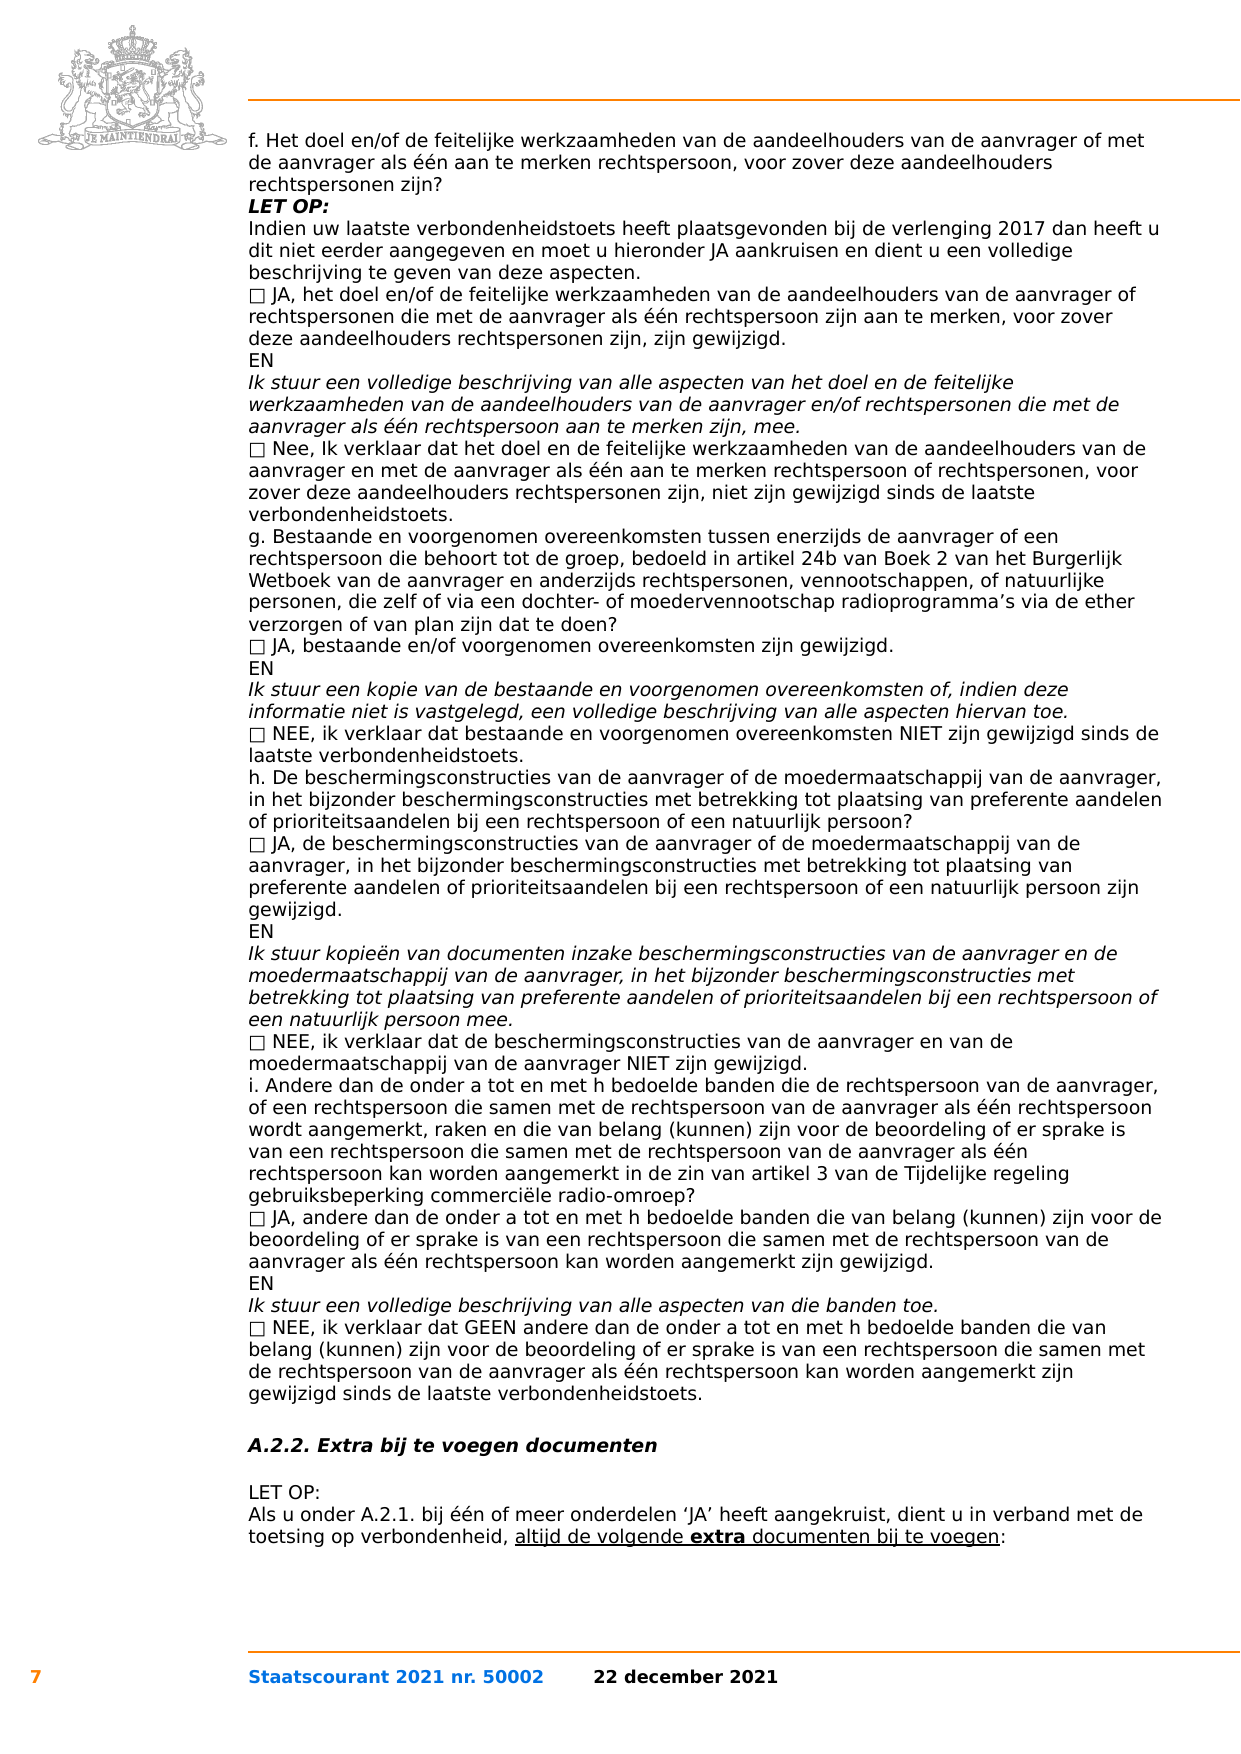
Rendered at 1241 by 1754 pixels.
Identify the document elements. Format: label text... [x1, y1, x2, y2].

text Ik stuur een volledige beschrijving van alle aspecten van die banden toe. [248, 1295, 1163, 1317]
text EN [248, 350, 1163, 372]
text Indien uw laatste verbondenheidstoets heeft plaatsgevonden bij de verlenging 2017 dan heeft u dit niet eerder aangegeven en moet u hieronder JA aankruisen en dient u een volledige beschrijving te geven van deze aspecten. [248, 218, 1163, 284]
text f. Het doel en/of de feitelijke werkzaamheden van de aandeelhouders van de aanvrager of met de aanvrager als één aan te merken rechtspersoon, voor zover deze aandeelhouders rechtspersonen zijn? [248, 130, 1163, 196]
text i. Andere dan de onder a tot en met h bedoelde banden die de rechtspersoon van de aanvrager, of een rechtspersoon die samen met de rechtspersoon van de aanvrager als één rechtspersoon wordt aangemerkt, raken en die van belang (kunnen) zijn voor de beoordeling of er sprake is van een rechtspersoon die samen met de rechtspersoon van de aanvrager als één rechtspersoon kan worden aangemerkt in de zin van artikel 3 van de Tijdelijke regeling gebruiksbeperking commerciële radio-omroep? [248, 1075, 1163, 1207]
text □ JA, andere dan de onder a tot en met h bedoelde banden die van belang (kunnen) zijn voor de beoordeling of er sprake is van een rechtspersoon die samen met de rechtspersoon van de aanvrager als één rechtspersoon kan worden aangemerkt zijn gewijzigd. [248, 1207, 1163, 1273]
text EN [248, 1273, 1163, 1295]
text □ Nee, Ik verklaar dat het doel en de feitelijke werkzaamheden van de aandeelhouders van de aanvrager en met de aanvrager als één aan te merken rechtspersoon of rechtspersonen, voor zover deze aandeelhouders rechtspersonen zijn, niet zijn gewijzigd sinds de laatste verbondenheidstoets. [248, 438, 1163, 526]
text □ NEE, ik verklaar dat GEEN andere dan de onder a tot en met h bedoelde banden die van belang (kunnen) zijn voor de beoordeling of er sprake is van een rechtspersoon die samen met de rechtspersoon van de aanvrager als één rechtspersoon kan worden aangemerkt zijn gewijzigd sinds de laatste verbondenheidstoets. [248, 1317, 1163, 1405]
text h. De beschermingsconstructies van de aanvrager of de moedermaatschappij van de aanvrager, in het bijzonder beschermingsconstructies met betrekking tot plaatsing van preferente aandelen of prioriteitsaandelen bij een rechtspersoon of een natuurlijk persoon? [248, 767, 1163, 833]
text Ik stuur een kopie van de bestaande en voorgenomen overeenkomsten of, indien deze informatie niet is vastgelegd, een volledige beschrijving van alle aspecten hiervan toe. [248, 679, 1163, 723]
subtitle A.2.2. Extra bij te voegen documenten [248, 1435, 1163, 1457]
text □ JA, de beschermingsconstructies van de aanvrager of de moedermaatschappij van de aanvrager, in het bijzonder beschermingsconstructies met betrekking tot plaatsing van preferente aandelen of prioriteitsaandelen bij een rechtspersoon of een natuurlijk persoon zijn gewijzigd. [248, 833, 1163, 921]
text □ JA, het doel en/of de feitelijke werkzaamheden van de aandeelhouders van de aanvrager of rechtspersonen die met de aanvrager als één rechtspersoon zijn aan te merken, voor zover deze aandeelhouders rechtspersonen zijn, zijn gewijzigd. [248, 284, 1163, 350]
text □ JA, bestaande en/of voorgenomen overeenkomsten zijn gewijzigd. [248, 635, 1163, 657]
text LET OP: [248, 196, 1163, 218]
text LET OP: [248, 1482, 1163, 1504]
text □ NEE, ik verklaar dat bestaande en voorgenomen overeenkomsten NIET zijn gewijzigd sinds de laatste verbondenheidstoets. [248, 723, 1163, 767]
text Als u onder A.2.1. bij één of meer onderdelen ‘JA’ heeft aangekruist, dient u in verband met de toetsing op verbondenheid, altijd de volgende extra documenten bij te voegen: [248, 1504, 1163, 1548]
picture [38, 25, 227, 150]
text Ik stuur een volledige beschrijving van alle aspecten van het doel en de feitelijke werkzaamheden van de aandeelhouders van de aanvrager en/of rechtspersonen die met de aanvrager als één rechtspersoon aan te merken zijn, mee. [248, 372, 1163, 438]
text EN [248, 921, 1163, 943]
text g. Bestaande en voorgenomen overeenkomsten tussen enerzijds de aanvrager of een rechtspersoon die behoort tot de groep, bedoeld in artikel 24b van Boek 2 van het Burgerlijk Wetboek van de aanvrager en anderzijds rechtspersonen, vennootschappen, of natuurlijke personen, die zelf of via een dochter- of moedervennootschap radioprogramma’s via de ether verzorgen of van plan zijn dat te doen? [248, 526, 1163, 635]
text Ik stuur kopieën van documenten inzake beschermingsconstructies van de aanvrager en de moedermaatschappij van de aanvrager, in het bijzonder beschermingsconstructies met betrekking tot plaatsing van preferente aandelen of prioriteitsaandelen bij een rechtspersoon of een natuurlijk persoon mee. [248, 943, 1163, 1031]
text □ NEE, ik verklaar dat de beschermingsconstructies van de aanvrager en van de moedermaatschappij van de aanvrager NIET zijn gewijzigd. [248, 1031, 1163, 1075]
text EN [248, 657, 1163, 679]
